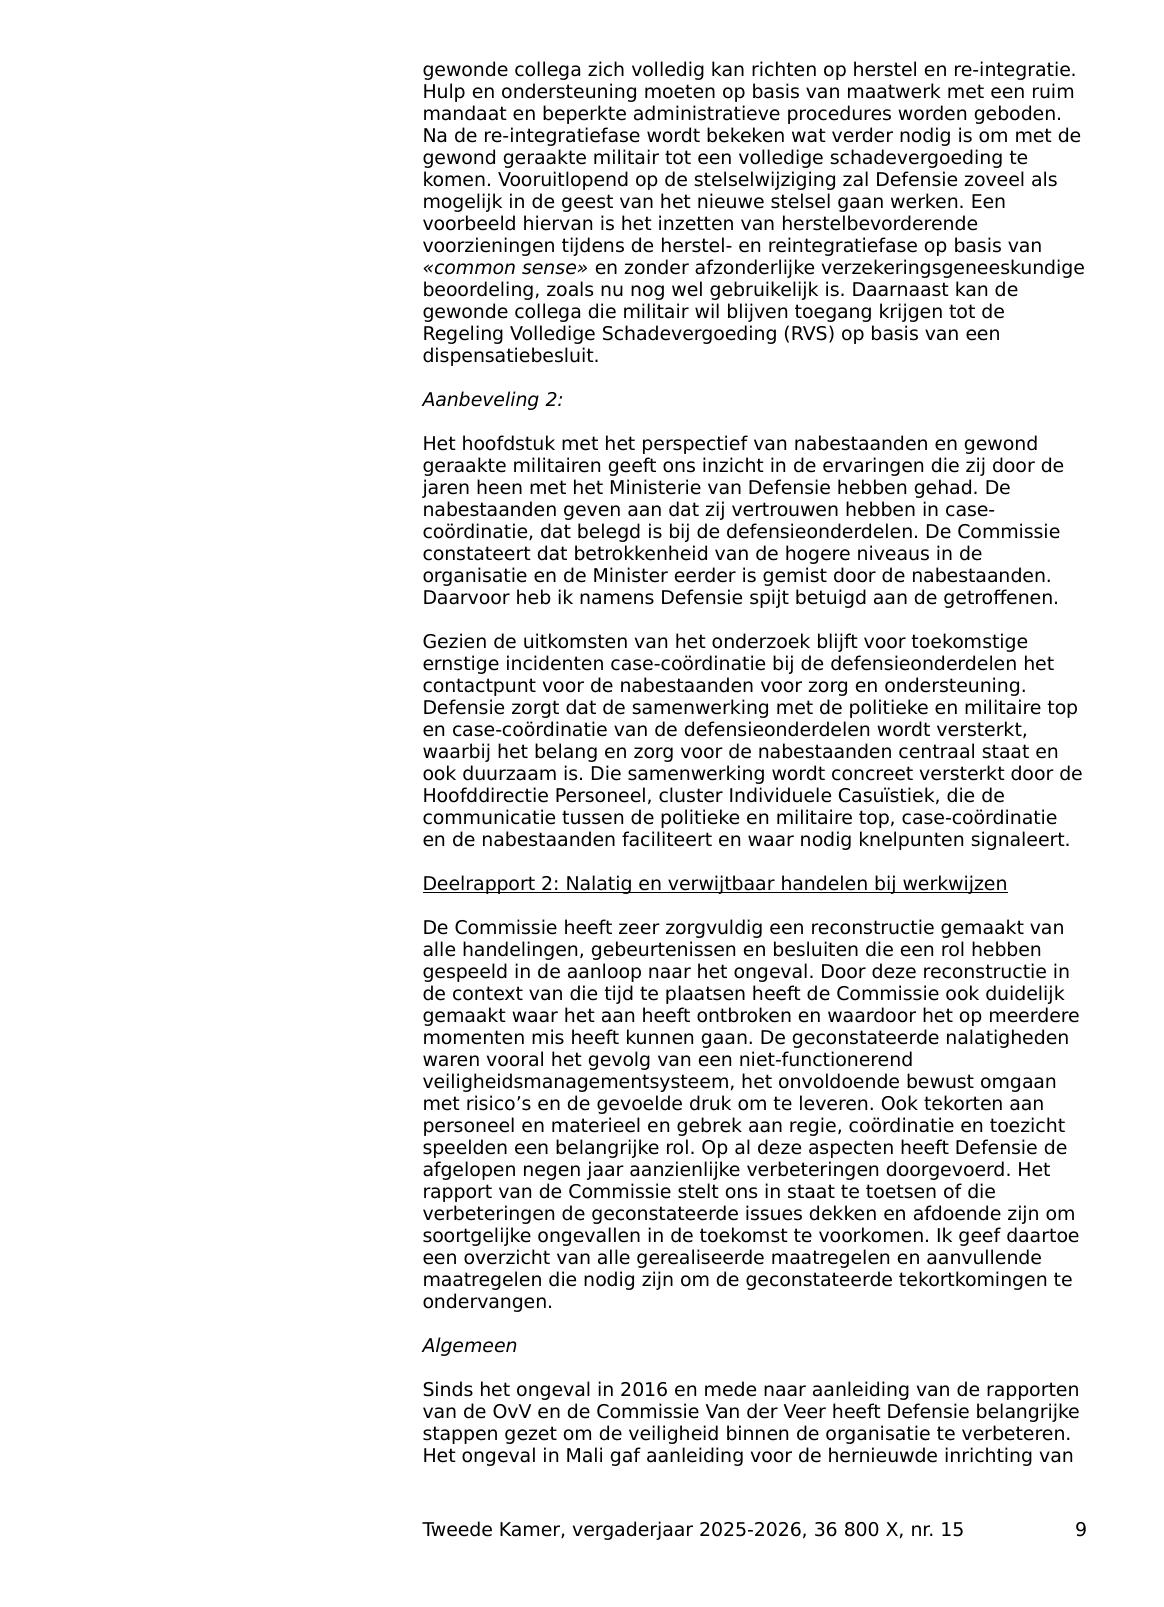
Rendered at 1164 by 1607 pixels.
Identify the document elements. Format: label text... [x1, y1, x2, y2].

text De Commissie heeft zeer zorgvuldig een reconstructie gemaakt van alle handelingen, gebeurtenissen en besluiten die een rol hebben gespeeld in de aanloop naar het ongeval. Door deze reconstructie in de context van die tijd te plaatsen heeft de Commissie ook duidelijk gemaakt waar het aan heeft ontbroken en waardoor het op meerdere momenten mis heeft kunnen gaan. De geconstateerde nalatigheden waren vooral het gevolg van een niet-functionerend veiligheidsmanagementsysteem, het onvoldoende bewust omgaan met risico’s en de gevoelde druk om te leveren. Ook tekorten aan personeel en materieel en gebrek aan regie, coördinatie en toezicht speelden een belangrijke rol. Op al deze aspecten heeft Defensie de afgelopen negen jaar aanzienlijke verbeteringen doorgevoerd. Het rapport van de Commissie stelt ons in staat te toetsen of die verbeteringen de geconstateerde issues dekken en afdoende zijn om soortgelijke ongevallen in de toekomst te voorkomen. Ik geef daartoe een overzicht van alle gerealiseerde maatregelen en aanvullende maatregelen die nodig zijn om de geconstateerde tekortkomingen te ondervangen. [422, 917, 1087, 1313]
text gewonde collega zich volledig kan richten op herstel en re-integratie. Hulp en ondersteuning moeten op basis van maatwerk met een ruim mandaat en beperkte administratieve procedures worden geboden. Na de re-integratiefase wordt bekeken wat verder nodig is om met de gewond geraakte militair tot een volledige schadevergoeding te komen. Vooruitlopend op de stelselwijziging zal Defensie zoveel als mogelijk in de geest van het nieuwe stelsel gaan werken. Een voorbeeld hiervan is het inzetten van herstelbevorderende voorzieningen tijdens de herstel- en reintegratiefase op basis van «common sense» en zonder afzonderlijke verzekeringsgeneeskundige beoordeling, zoals nu nog wel gebruikelijk is. Daarnaast kan de gewonde collega die militair wil blijven toegang krijgen tot de Regeling Volledige Schadevergoeding (RVS) op basis van een dispensatiebesluit. [422, 59, 1087, 367]
text Het hoofdstuk met het perspectief van nabestaanden en gewond geraakte militairen geeft ons inzicht in de ervaringen die zij door de jaren heen met het Ministerie van Defensie hebben gehad. De nabestaanden geven aan dat zij vertrouwen hebben in case-coördinatie, dat belegd is bij de defensieonderdelen. De Commissie constateert dat betrokkenheid van de hogere niveaus in de organisatie en de Minister eerder is gemist door de nabestaanden. Daarvoor heb ik namens Defensie spijt betuigd aan de getroffenen. [422, 433, 1087, 609]
text Gezien de uitkomsten van het onderzoek blijft voor toekomstige ernstige incidenten case-coördinatie bij de defensieonderdelen het contactpunt voor de nabestaanden voor zorg en ondersteuning. Defensie zorgt dat de samenwerking met de politieke en militaire top en case-coördinatie van de defensieonderdelen wordt versterkt, waarbij het belang en zorg voor de nabestaanden centraal staat en ook duurzaam is. Die samenwerking wordt concreet versterkt door de Hoofddirectie Personeel, cluster Individuele Casuïstiek, die de communicatie tussen de politieke en militaire top, case-coördinatie en de nabestaanden faciliteert en waar nodig knelpunten signaleert. [422, 631, 1087, 851]
subtitle Algemeen [422, 1335, 1087, 1357]
subtitle Deelrapport 2: Nalatig en verwijtbaar handelen bij werkwijzen [422, 873, 1087, 895]
subtitle Aanbeveling 2: [422, 389, 1087, 411]
text Sinds het ongeval in 2016 en mede naar aanleiding van de rapporten van de OvV en de Commissie Van der Veer heeft Defensie belangrijke stappen gezet om de veiligheid binnen de organisatie te verbeteren. Het ongeval in Mali gaf aanleiding voor de hernieuwde inrichting van [422, 1379, 1087, 1467]
